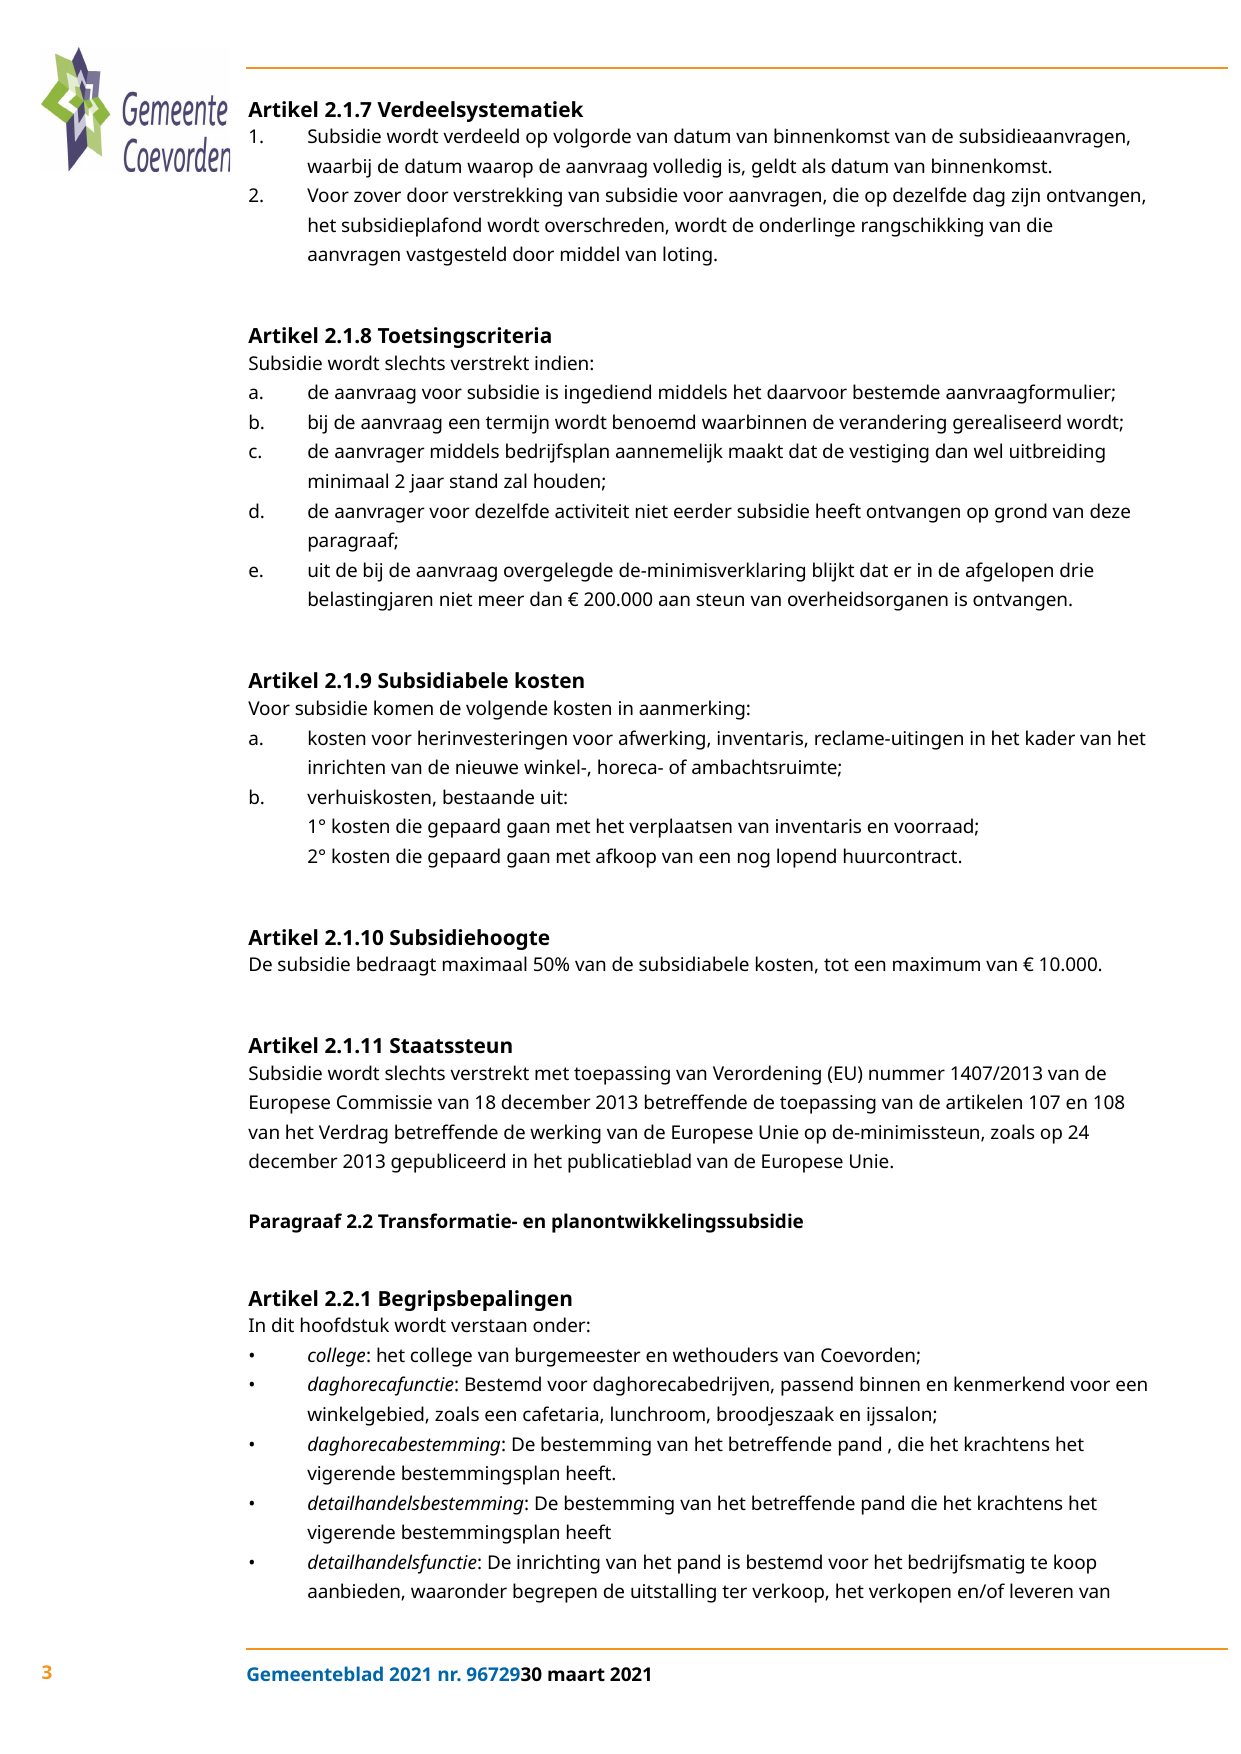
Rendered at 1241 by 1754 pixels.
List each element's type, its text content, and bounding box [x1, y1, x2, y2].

list detailhandelsbestemming: De bestemming van het betreffende pand die het krachtens het vigerende bestemmingsplan heeft [248, 1490, 1152, 1545]
text Artikel 2.1.9 Subsidiabele kosten [248, 667, 1152, 695]
list kosten voor herinvesteringen voor afwerking, inventaris, reclame-uitingen in het kader van het inrichten van de nieuwe winkel-, horeca- of ambachtsruimte; [248, 725, 1152, 780]
list college: het college van burgemeester en wethouders van Coevorden; [248, 1342, 1152, 1368]
list uit de bij de aanvraag overgelegde de-minimisverklaring blijkt dat er in de afgelopen drie belastingjaren niet meer dan € 200.000 aan steun van overheidsorganen is ontvangen. [248, 557, 1152, 612]
text Artikel 2.1.11 Staatssteun [248, 1031, 1152, 1060]
text Voor subsidie komen de volgende kosten in aanmerking: [248, 695, 1152, 721]
list de aanvrager middels bedrijfsplan aannemelijk maakt dat de vestiging dan wel uitbreiding minimaal 2 jaar stand zal houden; [248, 439, 1152, 494]
list bij de aanvraag een termijn wordt benoemd waarbinnen de verandering gerealiseerd wordt; [248, 409, 1152, 435]
text Artikel 2.2.1 Begripsbepalingen [248, 1284, 1152, 1312]
list Voor zover door verstrekking van subsidie voor aanvragen, die op dezelfde dag zijn ontvangen, het subsidieplafond wordt overschreden, wordt de onderlinge rangschikking van die aanvragen vastgesteld door middel van loting. [248, 182, 1152, 267]
list de aanvrager voor dezelfde activiteit niet eerder subsidie heeft ontvangen op grond van deze paragraaf; [248, 498, 1152, 553]
text Artikel 2.1.7 Verdeelsystematiek [248, 95, 1152, 123]
text Artikel 2.1.8 Toetsingscriteria [248, 322, 1152, 350]
list daghorecafunctie: Bestemd voor daghorecabedrijven, passend binnen en kenmerkend voor een winkelgebied, zoals een cafetaria, lunchroom, broodjeszaak en ijssalon; [248, 1372, 1152, 1427]
text De subsidie bedraagt maximaal 50% van de subsidiabele kosten, tot een maximum van € 10.000. [248, 951, 1152, 977]
list daghorecabestemming: De bestemming van het betreffende pand , die het krachtens het vigerende bestemmingsplan heeft. [248, 1431, 1152, 1486]
list detailhandelsfunctie: De inrichting van het pand is bestemd voor het bedrijfsmatig te koop aanbieden, waaronder begrepen de uitstalling ter verkoop, het verkopen en/of leveren van [248, 1549, 1152, 1604]
list Subsidie wordt verdeeld op volgorde van datum van binnenkomst van de subsidieaanvragen, waarbij de datum waarop de aanvraag volledig is, geldt als datum van binnenkomst. [248, 123, 1152, 178]
text In dit hoofdstuk wordt verstaan onder: [248, 1312, 1152, 1338]
list verhuiskosten, bestaande uit: [248, 784, 1152, 809]
list 2° kosten die gepaard gaan met afkoop van een nog lopend huurcontract. [248, 843, 1152, 869]
list 1° kosten die gepaard gaan met het verplaatsen van inventaris en voorraad; [248, 813, 1152, 839]
text Subsidie wordt slechts verstrekt indien: [248, 350, 1152, 376]
picture [41, 47, 231, 172]
list de aanvraag voor subsidie is ingediend middels het daarvoor bestemde aanvraagformulier; [248, 379, 1152, 405]
text Subsidie wordt slechts verstrekt met toepassing van Verordening (EU) nummer 1407/2013 van de Europese Commissie van 18 december 2013 betreffende de toepassing van de artikelen 107 en 108 van het Verdrag betreffende de werking van de Europese Unie op de-minimissteun, zoals op 24 december 2013 gepubliceerd in het publicatieblad van de Europese Unie. [248, 1060, 1152, 1174]
text Paragraaf 2.2 Transformatie- en planontwikkelingssubsidie [248, 1208, 1152, 1233]
text Artikel 2.1.10 Subsidiehoogte [248, 923, 1152, 951]
